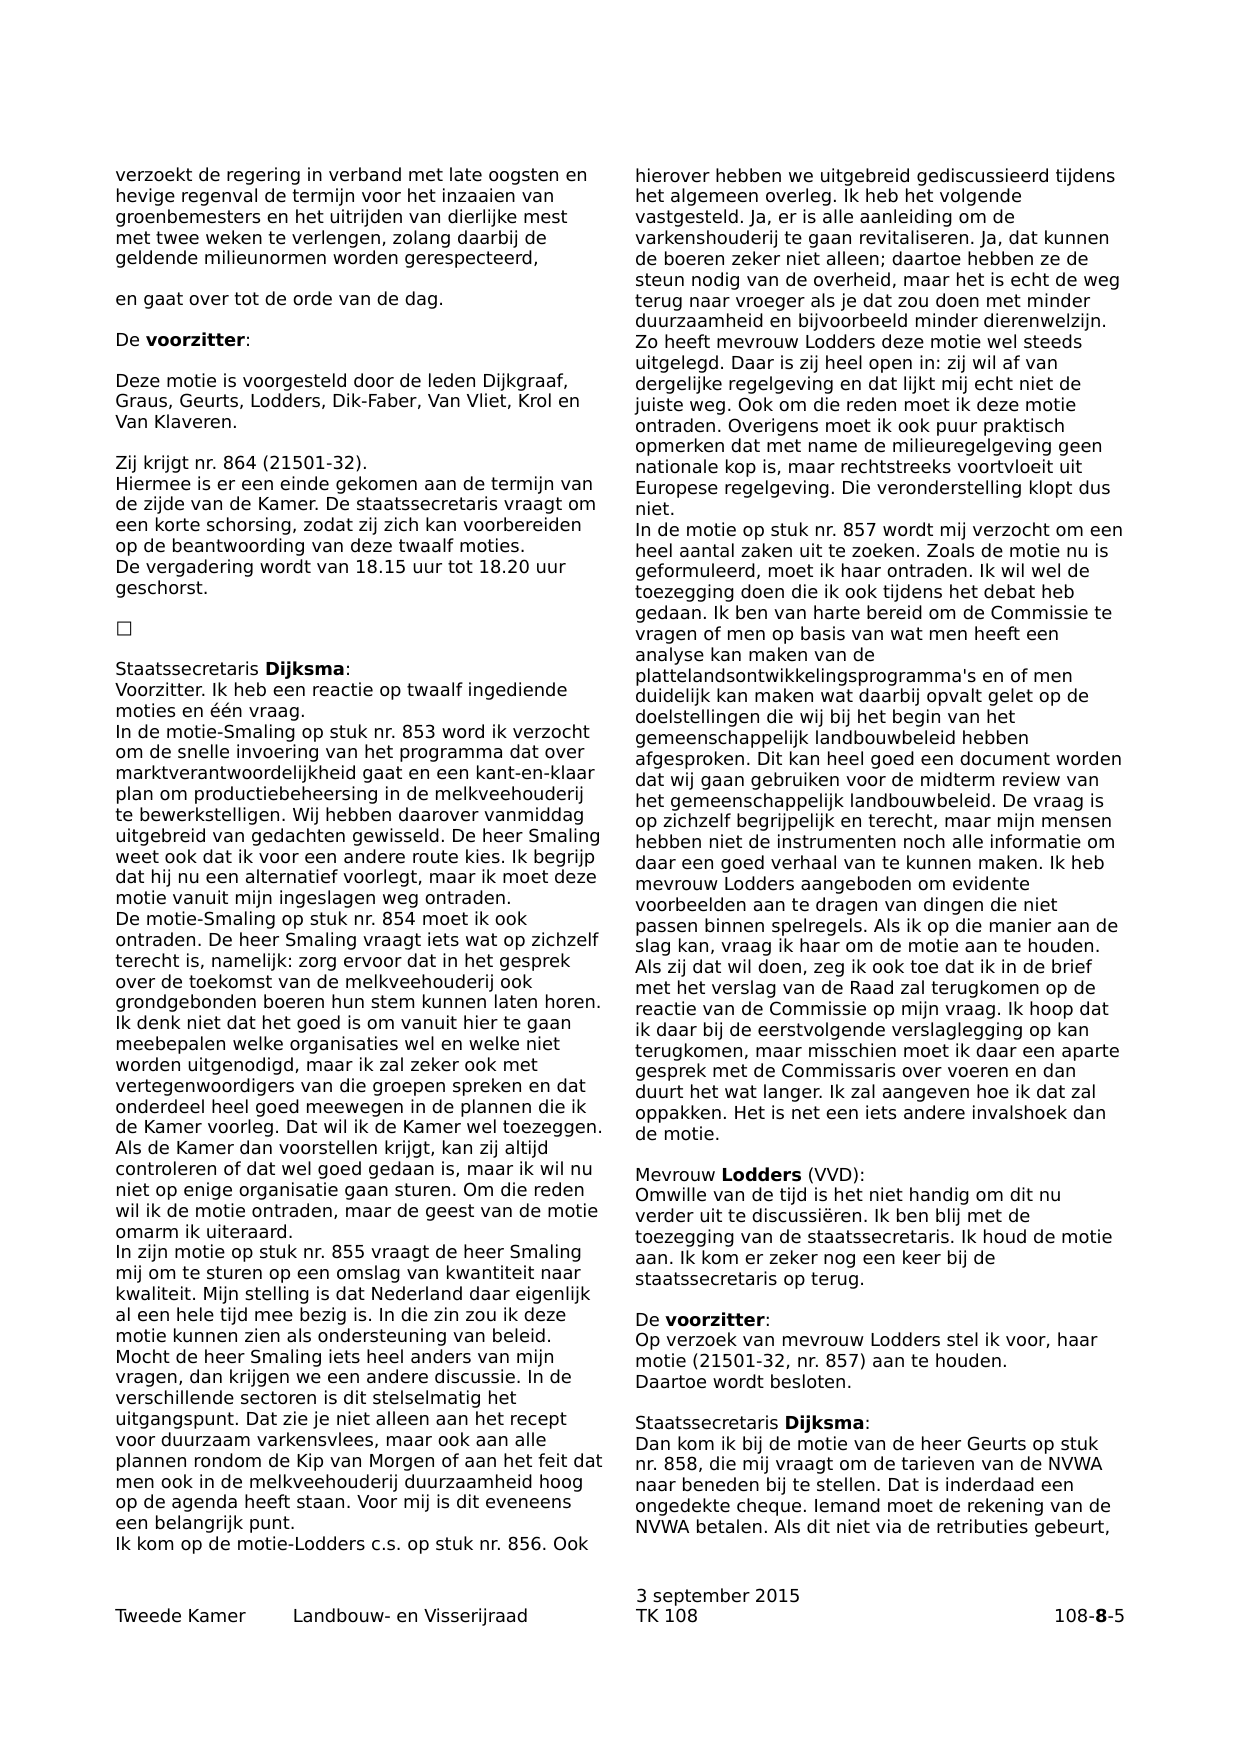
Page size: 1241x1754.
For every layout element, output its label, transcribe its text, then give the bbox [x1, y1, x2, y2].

text De voorzitter: [115, 330, 605, 350]
text Zij krijgt nr. 864 (21501-32). [115, 453, 605, 473]
text In de motie op stuk nr. 857 wordt mij verzocht om een heel aantal zaken uit te zoeken. Zoals de motie nu is geformuleerd, moet ik haar ontraden. Ik wil wel de toezegging doen die ik ook tijdens het debat heb gedaan. Ik ben van harte bereid om de Commissie te vragen of men op basis van wat men heeft een analyse kan maken van de plattelandsontwikkelingsprogramma's en of men duidelijk kan maken wat daarbij opvalt gelet op de doelstellingen die wij bij het begin van het gemeenschappelijk landbouwbeleid hebben afgesproken. Dit kan heel goed een document worden dat wij gaan gebruiken voor de midterm review van het gemeenschappelijk landbouwbeleid. De vraag is op zichzelf begrijpelijk en terecht, maar mijn mensen hebben niet de instrumenten noch alle informatie om daar een goed verhaal van te kunnen maken. Ik heb mevrouw Lodders aangeboden om evidente voorbeelden aan te dragen van dingen die niet passen binnen spelregels. Als ik op die manier aan de slag kan, vraag ik haar om de motie aan te houden. Als zij dat wil doen, zeg ik ook toe dat ik in de brief met het verslag van de Raad zal terugkomen op de reactie van de Commissie op mijn vraag. Ik hoop dat ik daar bij de eerstvolgende verslaglegging op kan terugkomen, maar misschien moet ik daar een aparte gesprek met de Commissaris over voeren en dan duurt het wat langer. Ik zal aangeven hoe ik dat zal oppakken. Het is net een iets andere invalshoek dan de motie. [635, 519, 1125, 1144]
text Hiermee is er een einde gekomen aan de termijn van de zijde van de Kamer. De staatssecretaris vraagt om een korte schorsing, zodat zij zich kan voorbereiden op de beantwoording van deze twaalf moties. [115, 473, 605, 557]
text De voorzitter: [635, 1309, 1125, 1330]
text hierover hebben we uitgebreid gediscussieerd tijdens het algemeen overleg. Ik heb het volgende vastgesteld. Ja, er is alle aanleiding om de varkenshouderij te gaan revitaliseren. Ja, dat kunnen de boeren zeker niet alleen; daartoe hebben ze de steun nodig van de overheid, maar het is echt de weg terug naar vroeger als je dat zou doen met minder duurzaamheid en bijvoorbeeld minder dierenwelzijn. Zo heeft mevrouw Lodders deze motie wel steeds uitgelegd. Daar is zij heel open in: zij wil af van dergelijke regelgeving en dat lijkt mij echt niet de juiste weg. Ook om die reden moet ik deze motie ontraden. Overigens moet ik ook puur praktisch opmerken dat met name de milieuregelgeving geen nationale kop is, maar rechtstreeks voortvloeit uit Europese regelgeving. Die veronderstelling klopt dus niet. [635, 165, 1125, 519]
text De motie-Smaling op stuk nr. 854 moet ik ook ontraden. De heer Smaling vraagt iets wat op zichzelf terecht is, namelijk: zorg ervoor dat in het gesprek over de toekomst van de melkveehouderij ook grondgebonden boeren hun stem kunnen laten horen. Ik denk niet dat het goed is om vanuit hier te gaan meebepalen welke organisaties wel en welke niet worden uitgenodigd, maar ik zal zeker ook met vertegenwoordigers van die groepen spreken en dat onderdeel heel goed meewegen in de plannen die ik de Kamer voorleg. Dat wil ik de Kamer wel toezeggen. Als de Kamer dan voorstellen krijgt, kan zij altijd controleren of dat wel goed gedaan is, maar ik wil nu niet op enige organisatie gaan sturen. Om die reden wil ik de motie ontraden, maar de geest van de motie omarm ik uiteraard. [115, 909, 605, 1242]
text Omwille van de tijd is het niet handig om dit nu verder uit te discussiëren. Ik ben blij met de toezegging van de staatssecretaris. Ik houd de motie aan. Ik kom er zeker nog een keer bij de staatssecretaris op terug. [635, 1185, 1125, 1289]
text Voorzitter. Ik heb een reactie op twaalf ingediende moties en één vraag. [115, 680, 605, 721]
text De vergadering wordt van 18.15 uur tot 18.20 uur geschorst. [115, 557, 605, 598]
text Op verzoek van mevrouw Lodders stel ik voor, haar motie (21501-32, nr. 857) aan te houden. [635, 1330, 1125, 1372]
text Staatssecretaris Dijksma: [635, 1413, 1125, 1433]
text Dan kom ik bij de motie van de heer Geurts op stuk nr. 858, die mij vraagt om de tarieven van de NVWA naar beneden bij te stellen. Dat is inderdaad een ongedekte cheque. Iemand moet de rekening van de NVWA betalen. Als dit niet via de retributies gebeurt, [635, 1433, 1125, 1537]
text Ik kom op de motie-Lodders c.s. op stuk nr. 856. Ook [115, 1534, 605, 1555]
text verzoekt de regering in verband met late oogsten en hevige regenval de termijn voor het inzaaien van groenbemesters en het uitrijden van dierlijke mest met twee weken te verlengen, zolang daarbij de geldende milieunormen worden gerespecteerd, [115, 165, 605, 269]
text Mevrouw Lodders (VVD): [635, 1164, 1125, 1185]
text In de motie-Smaling op stuk nr. 853 word ik verzocht om de snelle invoering van het programma dat over marktverantwoordelijkheid gaat en een kant-en-klaar plan om productiebeheersing in de melkveehouderij te bewerkstelligen. Wij hebben daarover vanmiddag uitgebreid van gedachten gewisseld. De heer Smaling weet ook dat ik voor een andere route kies. Ik begrijp dat hij nu een alternatief voorlegt, maar ik moet deze motie vanuit mijn ingeslagen weg ontraden. [115, 721, 605, 909]
text Deze motie is voorgesteld door de leden Dijkgraaf, Graus, Geurts, Lodders, Dik-Faber, Van Vliet, Krol en Van Klaveren. [115, 370, 605, 433]
text ⬜ [115, 618, 605, 639]
text Daartoe wordt besloten. [635, 1372, 1125, 1393]
text In zijn motie op stuk nr. 855 vraagt de heer Smaling mij om te sturen op een omslag van kwantiteit naar kwaliteit. Mijn stelling is dat Nederland daar eigenlijk al een hele tijd mee bezig is. In die zin zou ik deze motie kunnen zien als ondersteuning van beleid. Mocht de heer Smaling iets heel anders van mijn vragen, dan krijgen we een andere discussie. In de verschillende sectoren is dit stelselmatig het uitgangspunt. Dat zie je niet alleen aan het recept voor duurzaam varkensvlees, maar ook aan alle plannen rondom de Kip van Morgen of aan het feit dat men ook in de melkveehouderij duurzaamheid hoog op de agenda heeft staan. Voor mij is dit eveneens een belangrijk punt. [115, 1242, 605, 1534]
text en gaat over tot de orde van de dag. [115, 289, 605, 310]
text Staatssecretaris Dijksma: [115, 659, 605, 680]
